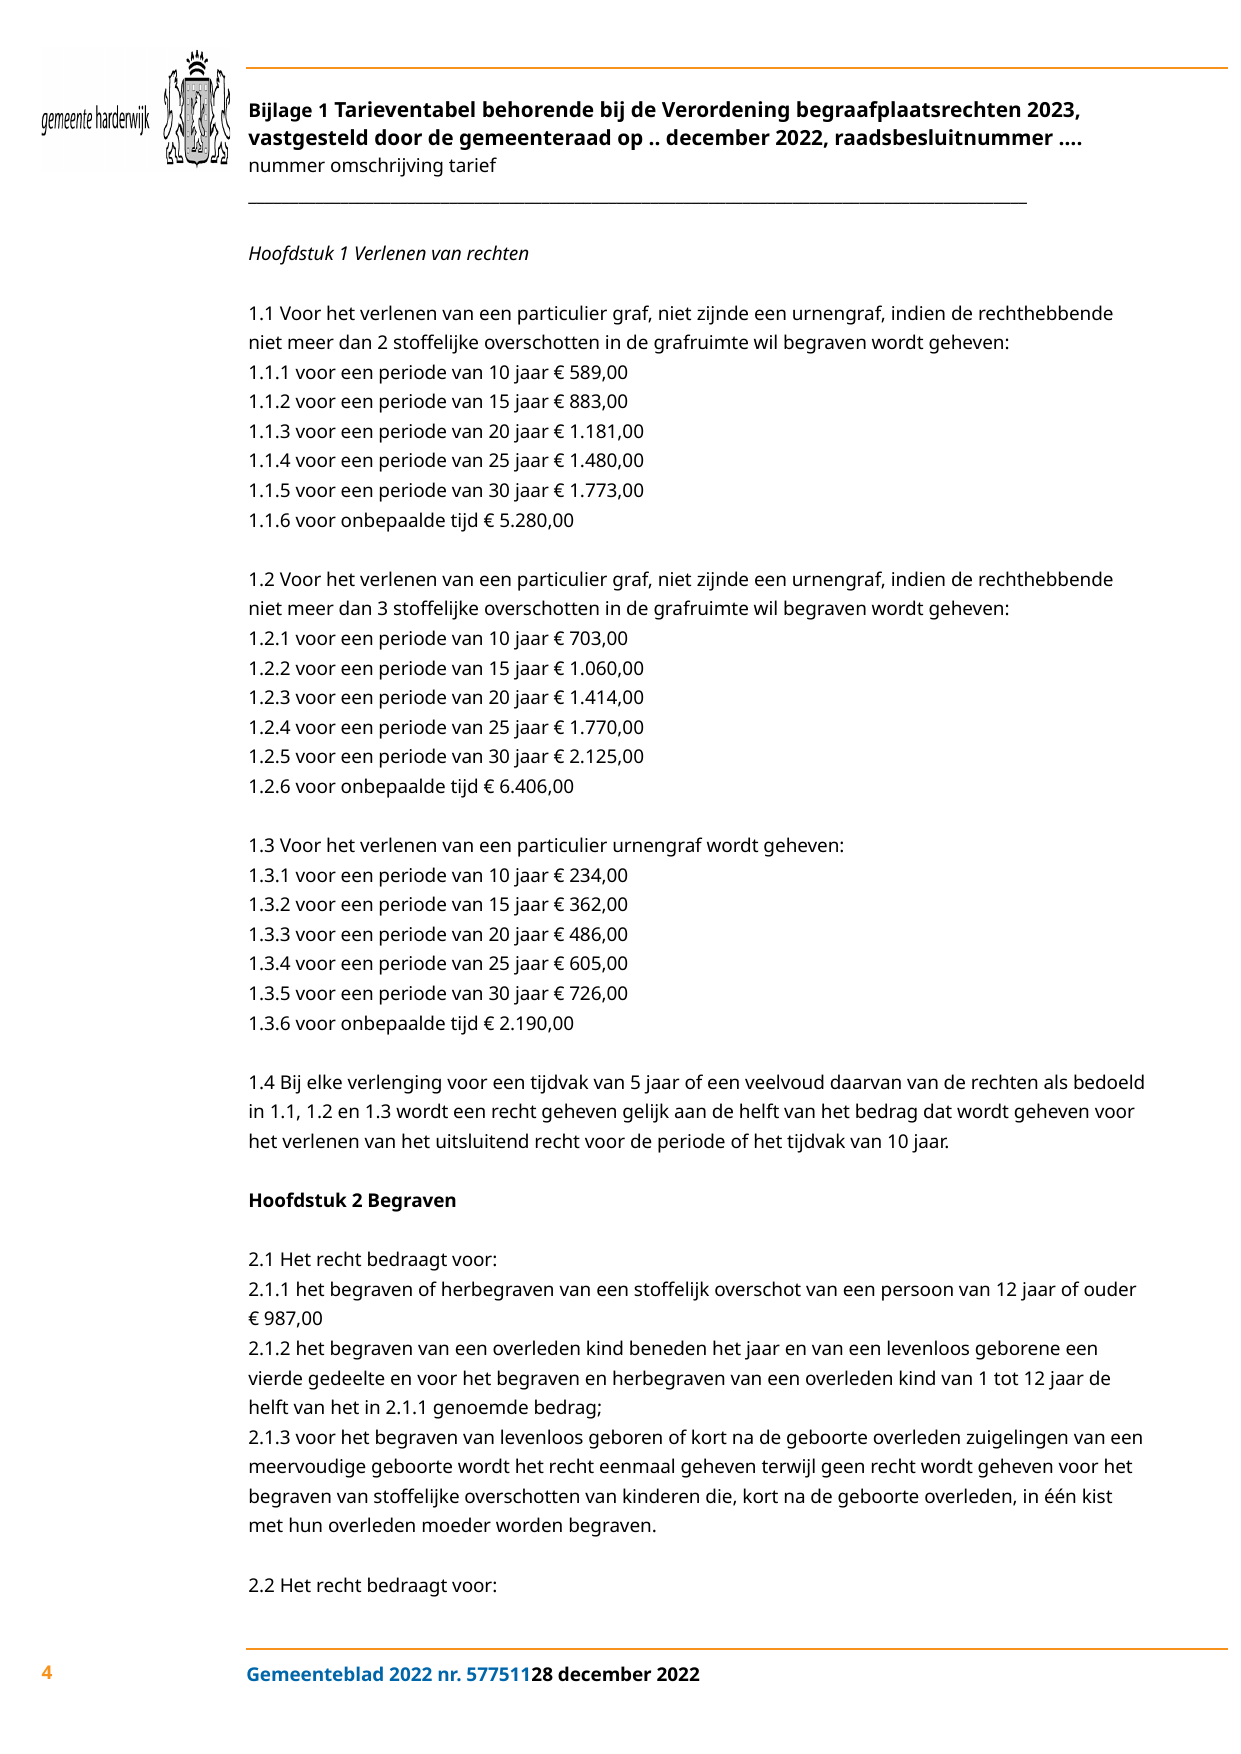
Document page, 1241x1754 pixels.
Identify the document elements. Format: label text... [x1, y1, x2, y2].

text 1.3.6 voor onbepaalde tijd € 2.190,00 [248, 1010, 1152, 1035]
text 2.1.2 het begraven van een overleden kind beneden het jaar en van een levenloos geborene een vierde gedeelte en voor het begraven en herbegraven van een overleden kind van 1 tot 12 jaar de helft van het in 2.1.1 genoemde bedrag; [248, 1335, 1152, 1420]
text 1.3.4 voor een periode van 25 jaar € 605,00 [248, 951, 1152, 976]
text 1.3.5 voor een periode van 30 jaar € 726,00 [248, 980, 1152, 1006]
text 1.2 Voor het verlenen van een particulier graf, niet zijnde een urnengraf, indien de rechthebbende niet meer dan 3 stoffelijke overschotten in de grafruimte wil begraven wordt geheven: [248, 566, 1152, 621]
text Bijlage 1 Tarieventabel behorende bij de Verordening begraafplaatsrechten 2023, vastgesteld door de gemeenteraad op .. december 2022, raadsbesluitnummer …. [248, 95, 1152, 152]
text 1.1.5 voor een periode van 30 jaar € 1.773,00 [248, 477, 1152, 503]
text Hoofdstuk 2 Begraven [248, 1187, 1152, 1213]
text 1.3 Voor het verlenen van een particulier urnengraf wordt geheven: [248, 832, 1152, 858]
text Hoofdstuk 1 Verlenen van rechten [248, 241, 1152, 266]
text _____________________________________________________________________________________________ [248, 181, 1152, 207]
text 1.1 Voor het verlenen van een particulier graf, niet zijnde een urnengraf, indien de rechthebbende niet meer dan 2 stoffelijke overschotten in de grafruimte wil begraven wordt geheven: [248, 300, 1152, 355]
text 1.1.4 voor een periode van 25 jaar € 1.480,00 [248, 448, 1152, 473]
picture [41, 47, 231, 172]
text 1.2.5 voor een periode van 30 jaar € 2.125,00 [248, 743, 1152, 769]
text 1.2.3 voor een periode van 20 jaar € 1.414,00 [248, 684, 1152, 710]
text 1.3.2 voor een periode van 15 jaar € 362,00 [248, 891, 1152, 917]
text nummer omschrijving tarief [248, 152, 1152, 177]
text 1.1.1 voor een periode van 10 jaar € 589,00 [248, 359, 1152, 384]
text 2.2 Het recht bedraagt voor: [248, 1572, 1152, 1597]
text 1.2.2 voor een periode van 15 jaar € 1.060,00 [248, 655, 1152, 680]
text 1.1.6 voor onbepaalde tijd € 5.280,00 [248, 507, 1152, 532]
text 1.2.1 voor een periode van 10 jaar € 703,00 [248, 625, 1152, 651]
text 1.2.6 voor onbepaalde tijd € 6.406,00 [248, 773, 1152, 799]
text 1.1.2 voor een periode van 15 jaar € 883,00 [248, 388, 1152, 414]
text 2.1.3 voor het begraven van levenloos geboren of kort na de geboorte overleden zuigelingen van een meervoudige geboorte wordt het recht eenmaal geheven terwijl geen recht wordt geheven voor het begraven van stoffelijke overschotten van kinderen die, kort na de geboorte overleden, in één kist met hun overleden moeder worden begraven. [248, 1424, 1152, 1538]
text 1.3.1 voor een periode van 10 jaar € 234,00 [248, 862, 1152, 887]
text 1.4 Bij elke verlenging voor een tijdvak van 5 jaar of een veelvoud daarvan van de rechten als bedoeld in 1.1, 1.2 en 1.3 wordt een recht geheven gelijk aan de helft van het bedrag dat wordt geheven voor het verlenen van het uitsluitend recht voor de periode of het tijdvak van 10 jaar. [248, 1069, 1152, 1154]
text 1.1.3 voor een periode van 20 jaar € 1.181,00 [248, 418, 1152, 444]
text 1.2.4 voor een periode van 25 jaar € 1.770,00 [248, 714, 1152, 739]
text 2.1 Het recht bedraagt voor: [248, 1246, 1152, 1272]
text 1.3.3 voor een periode van 20 jaar € 486,00 [248, 921, 1152, 947]
text 2.1.1 het begraven of herbegraven van een stoffelijk overschot van een persoon van 12 jaar of ouder € 987,00 [248, 1276, 1152, 1331]
